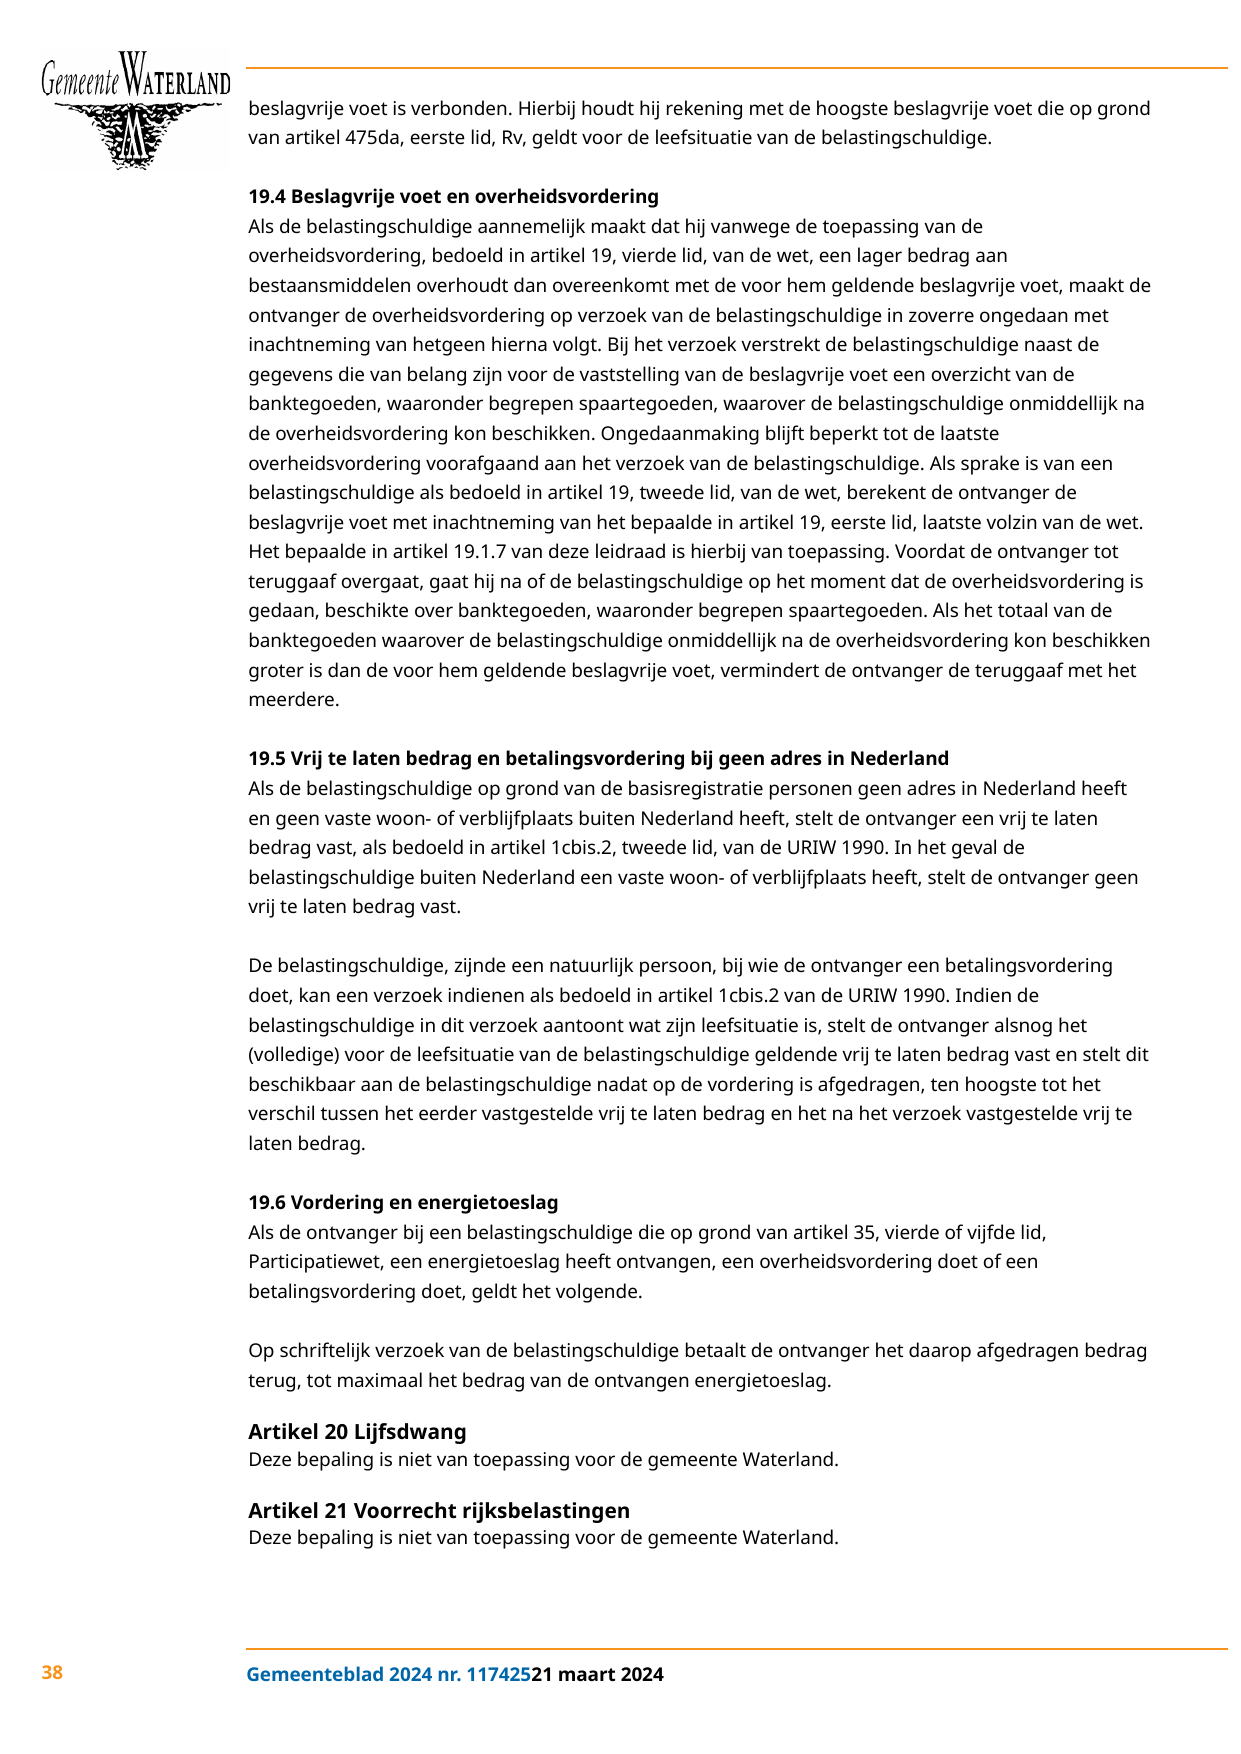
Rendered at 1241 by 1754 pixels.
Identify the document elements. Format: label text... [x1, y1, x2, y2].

text Als de ontvanger bij een belastingschuldige die op grond van artikel 35, vierde of vijfde lid, Participatiewet, een energietoeslag heeft ontvangen, een overheidsvordering doet of een betalingsvordering doet, geldt het volgende. [248, 1219, 1152, 1304]
text Deze bepaling is niet van toepassing voor de gemeente Waterland. [248, 1446, 1152, 1471]
text 19.4 Beslagvrije voet en overheidsvordering [248, 183, 1152, 209]
text De belastingschuldige, zijnde een natuurlijk persoon, bij wie de ontvanger een betalingsvordering doet, kan een verzoek indienen als bedoeld in artikel 1cbis.2 van de URIW 1990. Indien de belastingschuldige in dit verzoek aantoont wat zijn leefsituatie is, stelt de ontvanger alsnog het (volledige) voor de leefsituatie van de belastingschuldige geldende vrij te laten bedrag vast en stelt dit beschikbaar aan de belastingschuldige nadat op de vordering is afgedragen, ten hoogste tot het verschil tussen het eerder vastgestelde vrij te laten bedrag en het na het verzoek vastgestelde vrij te laten bedrag. [248, 953, 1152, 1156]
text 19.6 Vordering en energietoeslag [248, 1189, 1152, 1215]
text Als de belastingschuldige op grond van de basisregistratie personen geen adres in Nederland heeft en geen vaste woon- of verblijfplaats buiten Nederland heeft, stelt de ontvanger een vrij te laten bedrag vast, als bedoeld in artikel 1cbis.2, tweede lid, van de URIW 1990. In het geval de belastingschuldige buiten Nederland een vaste woon- of verblijfplaats heeft, stelt de ontvanger geen vrij te laten bedrag vast. [248, 775, 1152, 919]
picture [41, 47, 231, 172]
text 19.5 Vrij te laten bedrag en betalingsvordering bij geen adres in Nederland [248, 746, 1152, 771]
text Deze bepaling is niet van toepassing voor de gemeente Waterland. [248, 1524, 1152, 1550]
text Op schriftelijk verzoek van de belastingschuldige betaalt de ontvanger het daarop afgedragen bedrag terug, tot maximaal het bedrag van de ontvangen energietoeslag. [248, 1337, 1152, 1393]
text Artikel 20 Lijfsdwang [248, 1417, 1152, 1446]
text beslagvrije voet is verbonden. Hierbij houdt hij rekening met de hoogste beslagvrije voet die op grond van artikel 475da, eerste lid, Rv, geldt voor de leefsituatie van de belastingschuldige. [248, 95, 1152, 150]
text Artikel 21 Voorrecht rijksbelastingen [248, 1496, 1152, 1524]
text Als de belastingschuldige aannemelijk maakt dat hij vanwege de toepassing van de overheidsvordering, bedoeld in artikel 19, vierde lid, van de wet, een lager bedrag aan bestaansmiddelen overhoudt dan overeenkomt met de voor hem geldende beslagvrije voet, maakt de ontvanger de overheidsvordering op verzoek van de belastingschuldige in zoverre ongedaan met inachtneming van hetgeen hierna volgt. Bij het verzoek verstrekt de belastingschuldige naast de gegevens die van belang zijn voor de vaststelling van de beslagvrije voet een overzicht van de banktegoeden, waaronder begrepen spaartegoeden, waarover de belastingschuldige onmiddellijk na de overheidsvordering kon beschikken. Ongedaanmaking blijft beperkt tot de laatste overheidsvordering voorafgaand aan het verzoek van de belastingschuldige. Als sprake is van een belastingschuldige als bedoeld in artikel 19, tweede lid, van de wet, berekent de ontvanger de beslagvrije voet met inachtneming van het bepaalde in artikel 19, eerste lid, laatste volzin van de wet. Het bepaalde in artikel 19.1.7 van deze leidraad is hierbij van toepassing. Voordat de ontvanger tot teruggaaf overgaat, gaat hij na of de belastingschuldige op het moment dat de overheidsvordering is gedaan, beschikte over banktegoeden, waaronder begrepen spaartegoeden. Als het totaal van de banktegoeden waarover de belastingschuldige onmiddellijk na de overheidsvordering kon beschikken groter is dan de voor hem geldende beslagvrije voet, vermindert de ontvanger de teruggaaf met het meerdere. [248, 213, 1152, 712]
